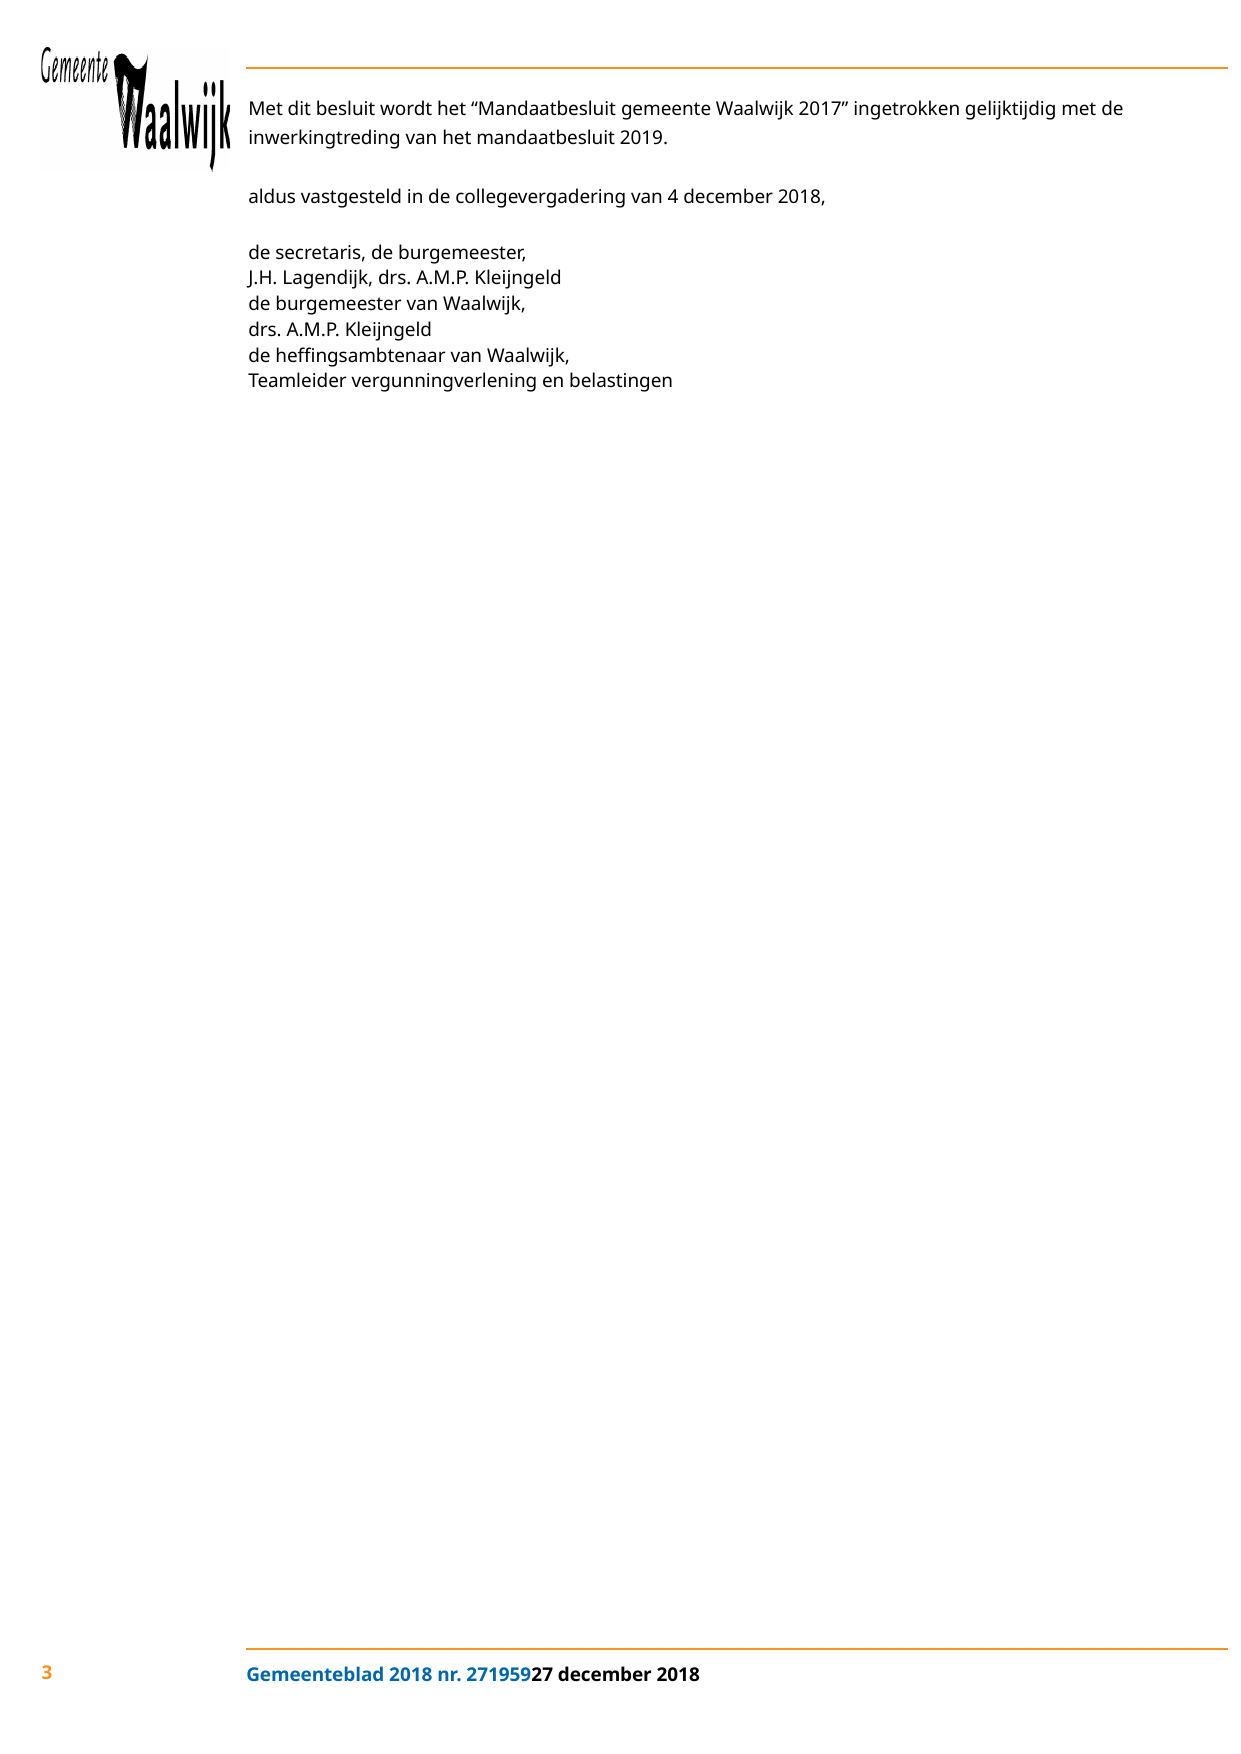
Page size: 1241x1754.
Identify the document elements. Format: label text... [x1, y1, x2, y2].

text J.H. Lagendijk, drs. A.M.P. Kleijngeld [248, 264, 1152, 290]
text Teamleider vergunningverlening en belastingen [248, 367, 1152, 393]
text de secretaris, de burgemeester, [248, 239, 1152, 264]
picture [41, 47, 231, 172]
text aldus vastgesteld in de collegevergadering van 4 december 2018, [248, 183, 1152, 209]
text de heffingsambtenaar van Waalwijk, [248, 342, 1152, 367]
text drs. A.M.P. Kleijngeld [248, 316, 1152, 342]
text de burgemeester van Waalwijk, [248, 290, 1152, 316]
text Met dit besluit wordt het “Mandaatbesluit gemeente Waalwijk 2017” ingetrokken gelijktijdig met de inwerkingtreding van het mandaatbesluit 2019. [248, 95, 1152, 150]
